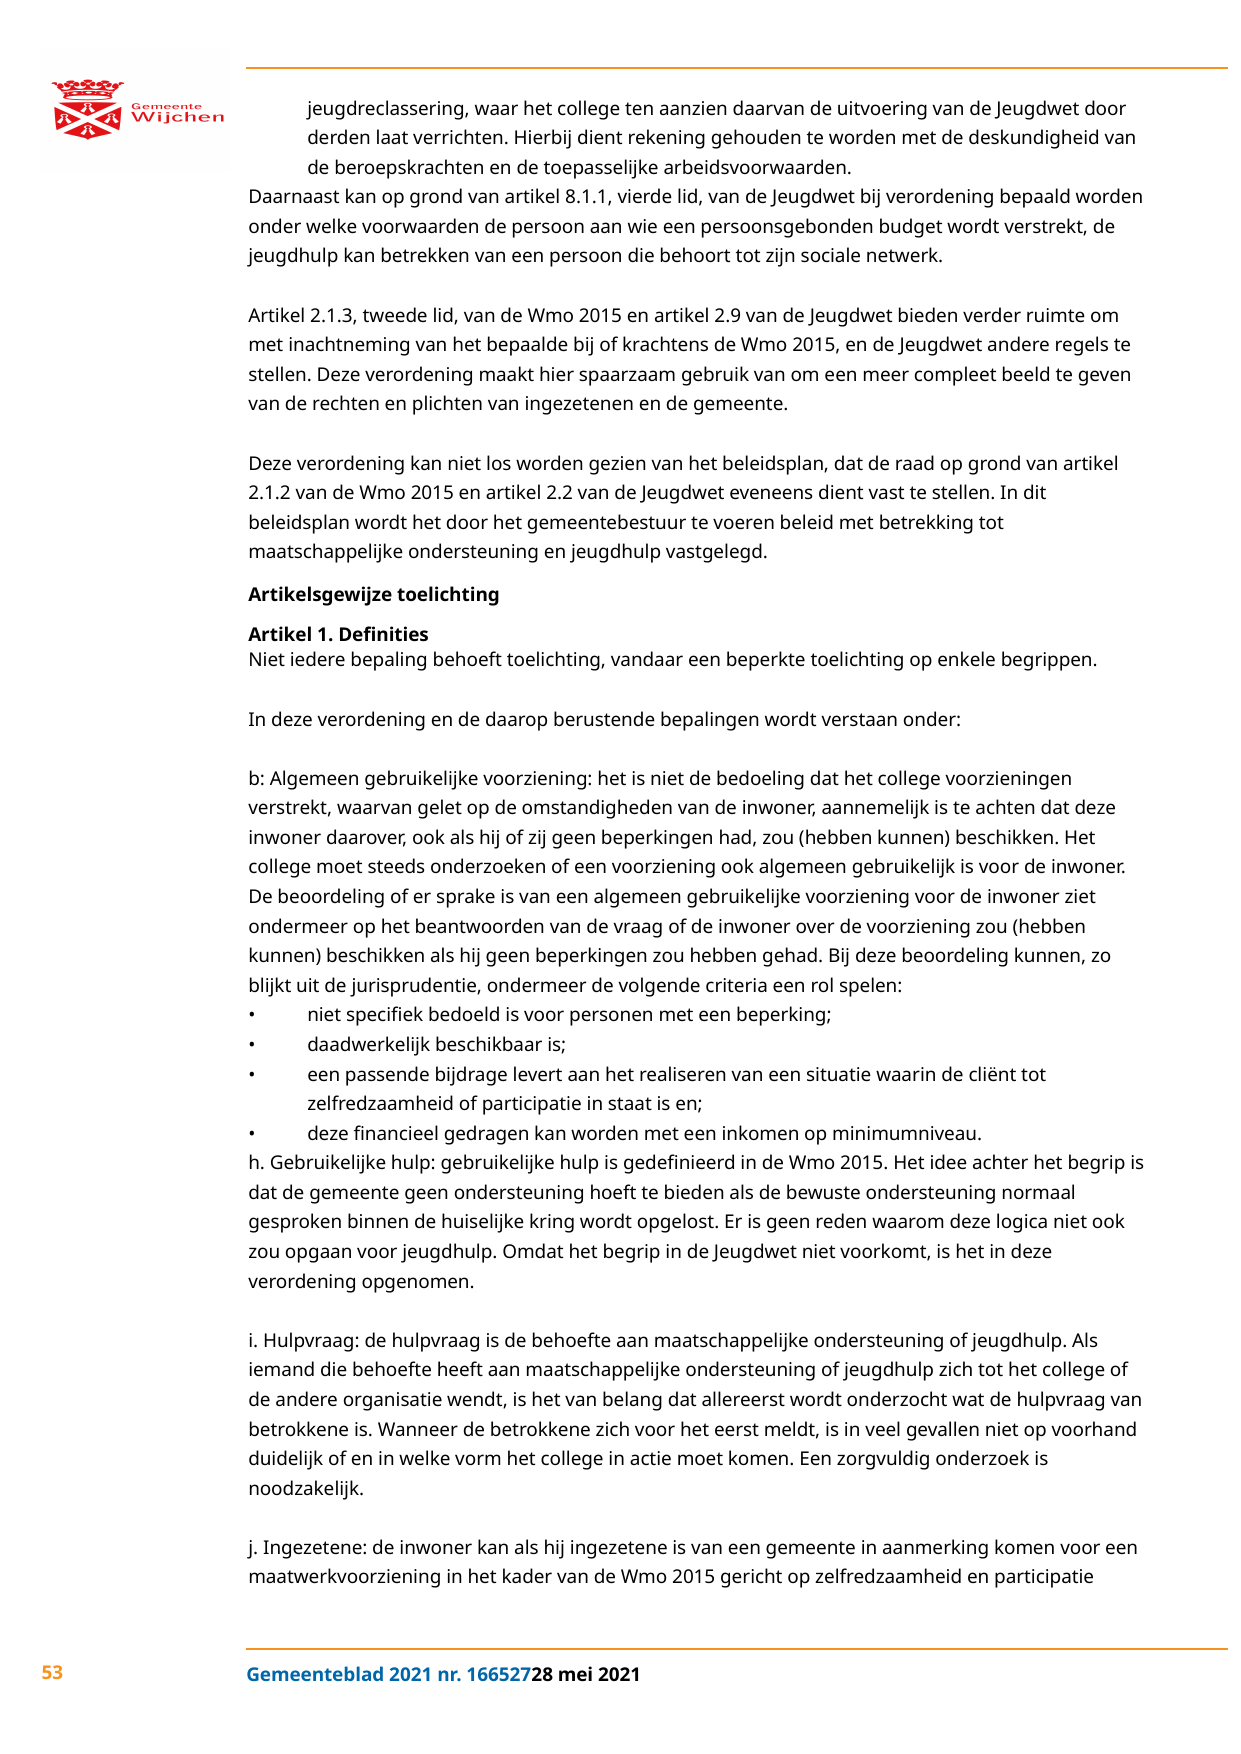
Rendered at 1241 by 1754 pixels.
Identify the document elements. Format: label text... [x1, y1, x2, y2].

text Artikel 2.1.3, tweede lid, van de Wmo 2015 en artikel 2.9 van de Jeugdwet bieden verder ruimte om met inachtneming van het bepaalde bij of krachtens de Wmo 2015, en de Jeugdwet andere regels te stellen. Deze verordening maakt hier spaarzaam gebruik van om een meer compleet beeld te geven van de rechten en plichten van ingezetenen en de gemeente. [248, 302, 1152, 416]
text Daarnaast kan op grond van artikel 8.1.1, vierde lid, van de Jeugdwet bij verordening bepaald worden onder welke voorwaarden de persoon aan wie een persoonsgebonden budget wordt verstrekt, de jeugdhulp kan betrekken van een persoon die behoort tot zijn sociale netwerk. [248, 183, 1152, 268]
text Deze verordening kan niet los worden gezien van het beleidsplan, dat de raad op grond van artikel 2.1.2 van de Wmo 2015 en artikel 2.2 van de Jeugdwet eveneens dient vast te stellen. In dit beleidsplan wordt het door het gemeentebestuur te voeren beleid met betrekking tot maatschappelijke ondersteuning en jeugdhulp vastgelegd. [248, 450, 1152, 564]
text Niet iedere bepaling behoeft toelichting, vandaar een beperkte toelichting op enkele begrippen. [248, 647, 1152, 672]
text b: Algemeen gebruikelijke voorziening: het is niet de bedoeling dat het college voorzieningen verstrekt, waarvan gelet op de omstandigheden van de inwoner, aannemelijk is te achten dat deze inwoner daarover, ook als hij of zij geen beperkingen had, zou (hebben kunnen) beschikken. Het college moet steeds onderzoeken of een voorziening ook algemeen gebruikelijk is voor de inwoner. De beoordeling of er sprake is van een algemeen gebruikelijke voorziening voor de inwoner ziet ondermeer op het beantwoorden van de vraag of de inwoner over de voorziening zou (hebben kunnen) beschikken als hij geen beperkingen zou hebben gehad. Bij deze beoordeling kunnen, zo blijkt uit de jurisprudentie, ondermeer de volgende criteria een rol spelen: [248, 765, 1152, 998]
text j. Ingezetene: de inwoner kan als hij ingezetene is van een gemeente in aanmerking komen voor een maatwerkvoorziening in het kader van de Wmo 2015 gericht op zelfredzaamheid en participatie [248, 1534, 1152, 1589]
picture [41, 47, 231, 172]
list deze financieel gedragen kan worden met een inkomen op minimumniveau. [248, 1120, 1152, 1146]
list jeugdreclassering, waar het college ten aanzien daarvan de uitvoering van de Jeugdwet door derden laat verrichten. Hierbij dient rekening gehouden te worden met de deskundigheid van de beroepskrachten en de toepasselijke arbeidsvoorwaarden. [248, 95, 1152, 180]
list een passende bijdrage levert aan het realiseren van een situatie waarin de cliënt tot zelfredzaamheid of participatie in staat is en; [248, 1061, 1152, 1116]
text Artikelsgewijze toelichting [248, 582, 1152, 607]
text h. Gebruikelijke hulp: gebruikelijke hulp is gedefinieerd in de Wmo 2015. Het idee achter het begrip is dat de gemeente geen ondersteuning hoeft te bieden als de bewuste ondersteuning normaal gesproken binnen de huiselijke kring wordt opgelost. Er is geen reden waarom deze logica niet ook zou opgaan voor jeugdhulp. Omdat het begrip in de Jeugdwet niet voorkomt, is het in deze verordening opgenomen. [248, 1149, 1152, 1294]
list niet specifiek bedoeld is voor personen met een beperking; [248, 1002, 1152, 1027]
text i. Hulpvraag: de hulpvraag is de behoefte aan maatschappelijke ondersteuning of jeugdhulp. Als iemand die behoefte heeft aan maatschappelijke ondersteuning of jeugdhulp zich tot het college of de andere organisatie wendt, is het van belang dat allereerst wordt onderzocht wat de hulpvraag van betrokkene is. Wanneer de betrokkene zich voor het eerst meldt, is in veel gevallen niet op voorhand duidelijk of en in welke vorm het college in actie moet komen. Een zorgvuldig onderzoek is noodzakelijk. [248, 1327, 1152, 1501]
text In deze verordening en de daarop berustende bepalingen wordt verstaan onder: [248, 706, 1152, 732]
list daadwerkelijk beschikbaar is; [248, 1031, 1152, 1057]
text Artikel 1. Definities [248, 621, 1152, 647]
